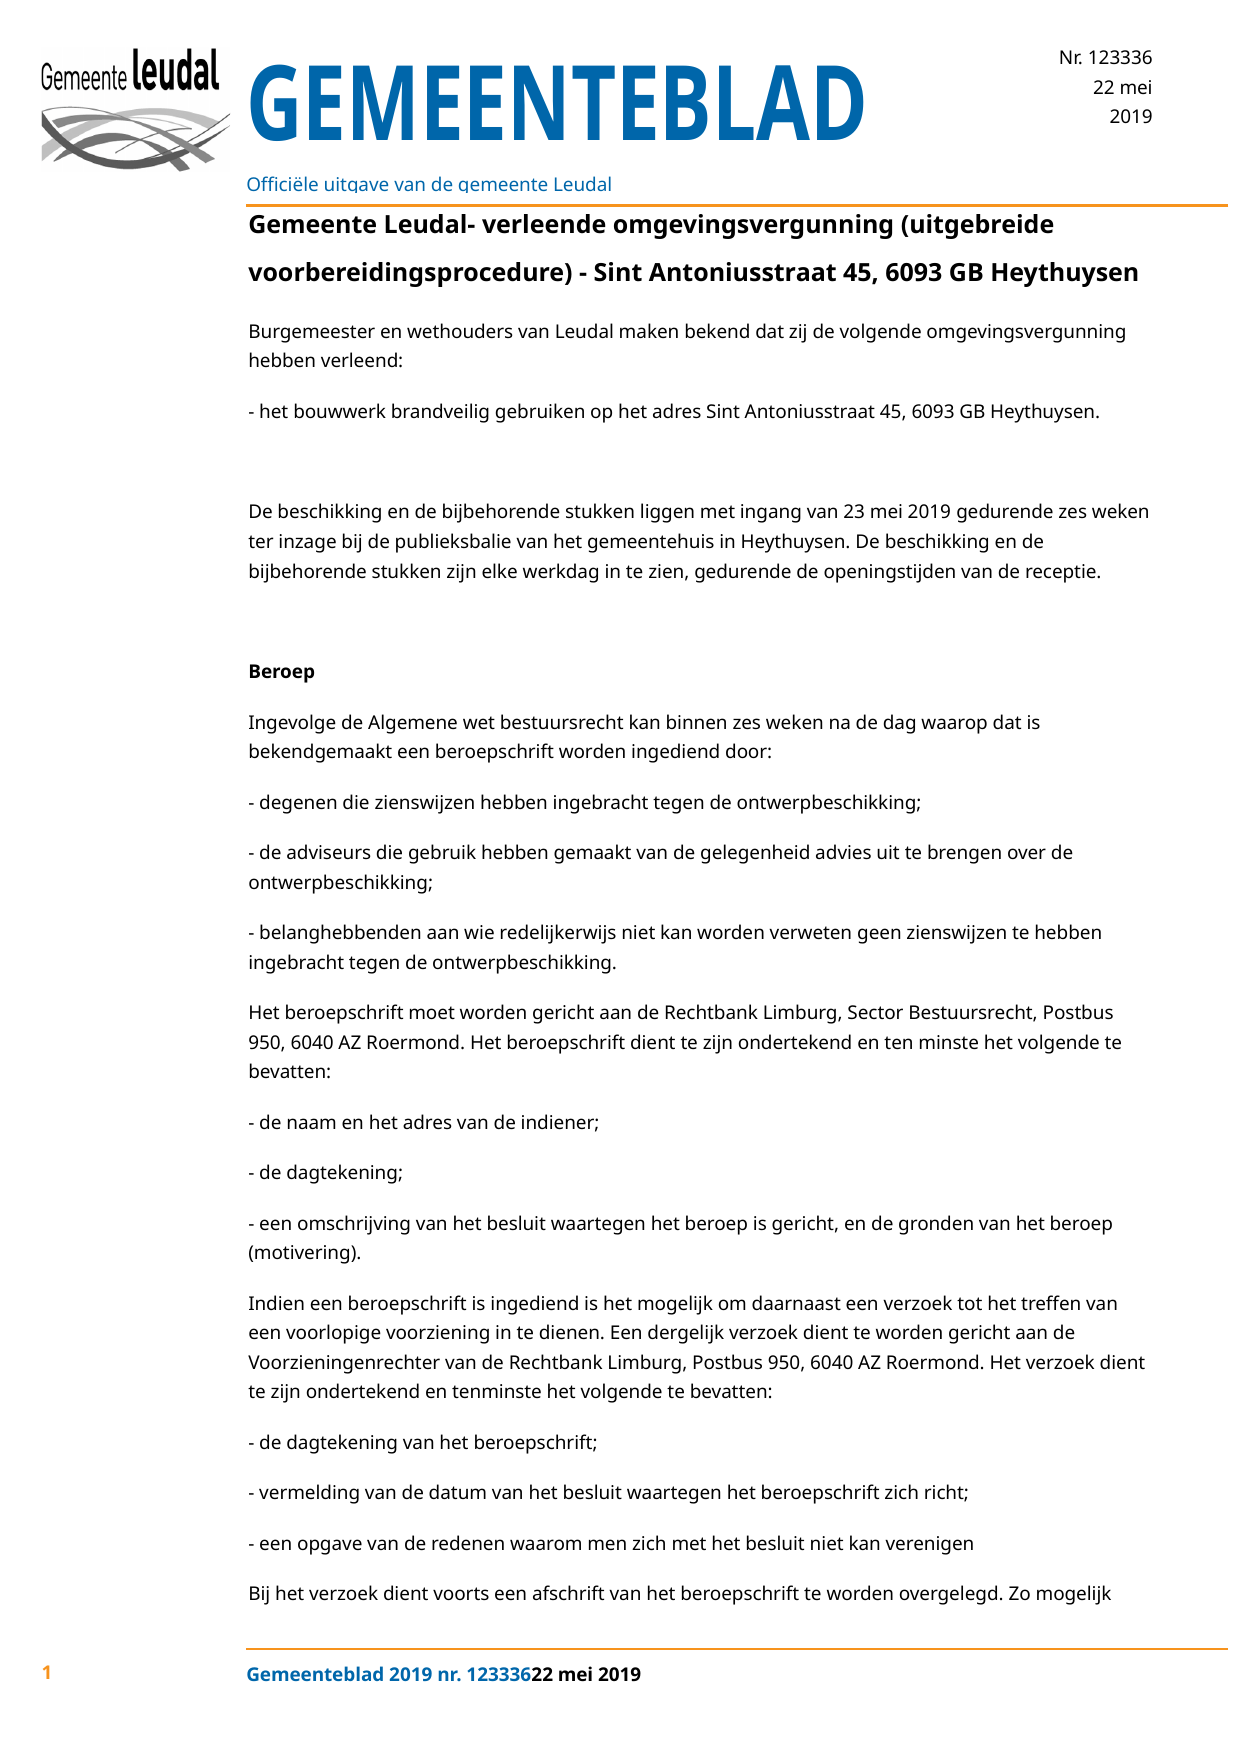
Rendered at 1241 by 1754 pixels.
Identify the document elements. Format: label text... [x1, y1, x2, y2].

text - een omschrijving van het besluit waartegen het beroep is gericht, en de gronden van het beroep (motivering). [248, 1210, 1152, 1265]
text De beschikking en de bijbehorende stukken liggen met ingang van 23 mei 2019 gedurende zes weken ter inzage bij de publieksbalie van het gemeentehuis in Heythuysen. De beschikking en de bijbehorende stukken zijn elke werkdag in te zien, gedurende de openingstijden van de receptie. [248, 499, 1152, 584]
text - degenen die zienswijzen hebben ingebracht tegen de ontwerpbeschikking; [248, 789, 1152, 815]
text Bij het verzoek dient voorts een afschrift van het beroepschrift te worden overgelegd. Zo mogelijk [248, 1580, 1152, 1606]
text - de dagtekening van het beroepschrift; [248, 1429, 1152, 1455]
text Beroep [248, 659, 1152, 684]
text Ingevolge de Algemene wet bestuursrecht kan binnen zes weken na de dag waarop dat is bekendgemaakt een beroepschrift worden ingediend door: [248, 709, 1152, 764]
text Burgemeester en wethouders van Leudal maken bekend dat zij de volgende omgevingsvergunning hebben verleend: [248, 318, 1152, 373]
text - de dagtekening; [248, 1159, 1152, 1185]
text - belanghebbenden aan wie redelijkerwijs niet kan worden verweten geen zienswijzen te hebben ingebracht tegen de ontwerpbeschikking. [248, 919, 1152, 975]
picture [41, 47, 231, 172]
text - een opgave van de redenen waarom men zich met het besluit niet kan verenigen [248, 1530, 1152, 1556]
text Gemeente Leudal- verleende omgevingsvergunning (uitgebreide voorbereidingsprocedure) - Sint Antoniusstraat 45, 6093 GB Heythuysen [248, 207, 1152, 288]
text - vermelding van de datum van het besluit waartegen het beroepschrift zich richt; [248, 1479, 1152, 1505]
text - de adviseurs die gebruik hebben gemaakt van de gelegenheid advies uit te brengen over de ontwerpbeschikking; [248, 839, 1152, 895]
text Indien een beroepschrift is ingediend is het mogelijk om daarnaast een verzoek tot het treffen van een voorlopige voorziening in te dienen. Een dergelijk verzoek dient te worden gericht aan de Voorzieningenrechter van de Rechtbank Limburg, Postbus 950, 6040 AZ Roermond. Het verzoek dient te zijn ondertekend en tenminste het volgende te bevatten: [248, 1290, 1152, 1404]
text - de naam en het adres van de indiener; [248, 1109, 1152, 1135]
text Het beroepschrift moet worden gericht aan de Rechtbank Limburg, Sector Bestuursrecht, Postbus 950, 6040 AZ Roermond. Het beroepschrift dient te zijn ondertekend en ten minste het volgende te bevatten: [248, 999, 1152, 1084]
text - het bouwwerk brandveilig gebruiken op het adres Sint Antoniusstraat 45, 6093 GB Heythuysen. [248, 398, 1152, 424]
